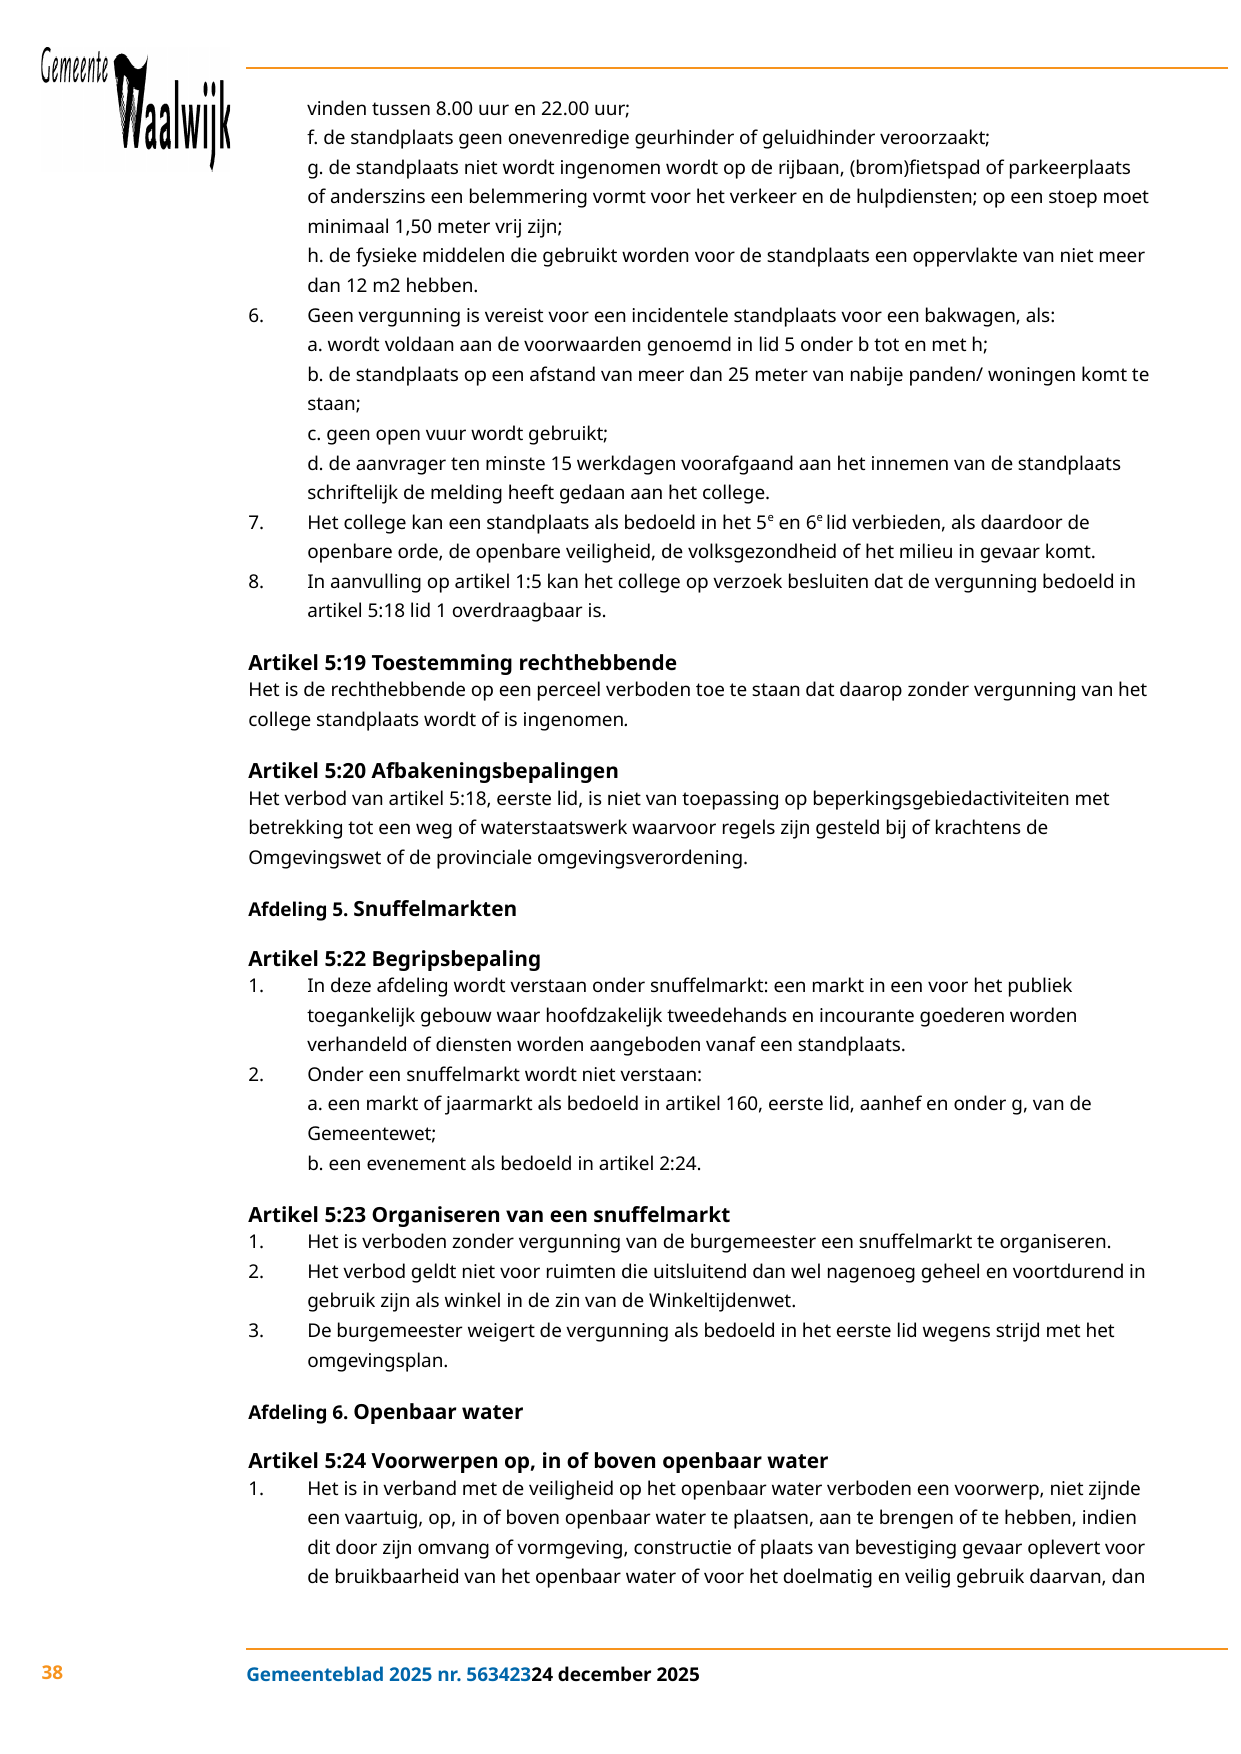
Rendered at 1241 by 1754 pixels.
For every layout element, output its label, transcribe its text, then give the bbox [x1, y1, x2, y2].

list a. een markt of jaarmarkt als bedoeld in artikel 160, eerste lid, aanhef en onder g, van de Gemeentewet; [248, 1091, 1152, 1146]
text Artikel 5:20 Afbakeningsbepalingen [248, 757, 1152, 785]
list In aanvulling op artikel 1:5 kan het college op verzoek besluiten dat de vergunning bedoeld in artikel 5:18 lid 1 overdraagbaar is. [248, 568, 1152, 623]
text Artikel 5:19 Toestemming rechthebbende [248, 648, 1152, 677]
picture [41, 47, 231, 172]
list Het verbod geldt niet voor ruimten die uitsluitend dan wel nagenoeg geheel en voortdurend in gebruik zijn als winkel in de zin van de Winkeltijdenwet. [248, 1258, 1152, 1313]
list Onder een snuffelmarkt wordt niet verstaan: [248, 1061, 1152, 1087]
text Afdeling 6. Openbaar water [248, 1397, 1152, 1426]
list c. geen open vuur wordt gebruikt; [248, 420, 1152, 446]
list h. de fysieke middelen die gebruikt worden voor de standplaats een oppervlakte van niet meer dan 12 m2 hebben. [248, 243, 1152, 298]
list a. wordt voldaan aan de voorwaarden genoemd in lid 5 onder b tot en met h; [248, 331, 1152, 357]
list d. de aanvrager ten minste 15 werkdagen voorafgaand aan het innemen van de standplaats schriftelijk de melding heeft gedaan aan het college. [248, 450, 1152, 505]
text Het is de rechthebbende op een perceel verboden toe te staan dat daarop zonder vergunning van het college standplaats wordt of is ingenomen. [248, 677, 1152, 732]
list b. de standplaats op een afstand van meer dan 25 meter van nabije panden/ woningen komt te staan; [248, 361, 1152, 416]
list f. de standplaats geen onevenredige geurhinder of geluidhinder veroorzaakt; [248, 124, 1152, 150]
list Het is verboden zonder vergunning van de burgemeester een snuffelmarkt te organiseren. [248, 1228, 1152, 1254]
list b. een evenement als bedoeld in artikel 2:24. [248, 1150, 1152, 1175]
list Geen vergunning is vereist voor een incidentele standplaats voor een bakwagen, als: [248, 302, 1152, 328]
list g. de standplaats niet wordt ingenomen wordt op de rijbaan, (brom)fietspad of parkeerplaats of anderszins een belemmering vormt voor het verkeer en de hulpdiensten; op een stoep moet minimaal 1,50 meter vrij zijn; [248, 154, 1152, 239]
text Artikel 5:24 Voorwerpen op, in of boven openbaar water [248, 1446, 1152, 1475]
text Afdeling 5. Snuffelmarkten [248, 894, 1152, 923]
text Artikel 5:23 Organiseren van een snuffelmarkt [248, 1200, 1152, 1228]
text Het verbod van artikel 5:18, eerste lid, is niet van toepassing op beperkingsgebiedactiviteiten met betrekking tot een weg of waterstaatswerk waarvoor regels zijn gesteld bij of krachtens de Omgevingswet of de provinciale omgevingsverordening. [248, 785, 1152, 870]
list Het is in verband met de veiligheid op het openbaar water verboden een voorwerp, niet zijnde een vaartuig, op, in of boven openbaar water te plaatsen, aan te brengen of te hebben, indien dit door zijn omvang of vormgeving, constructie of plaats van bevestiging gevaar oplevert voor de bruikbaarheid van het openbaar water of voor het doelmatig en veilig gebruik daarvan, dan [248, 1475, 1152, 1589]
list De burgemeester weigert de vergunning als bedoeld in het eerste lid wegens strijd met het omgevingsplan. [248, 1317, 1152, 1373]
text Artikel 5:22 Begripsbepaling [248, 944, 1152, 972]
list In deze afdeling wordt verstaan onder snuffelmarkt: een markt in een voor het publiek toegankelijk gebouw waar hoofdzakelijk tweedehands en incourante goederen worden verhandeld of diensten worden aangeboden vanaf een standplaats. [248, 972, 1152, 1057]
list vinden tussen 8.00 uur en 22.00 uur; [248, 95, 1152, 121]
list Het college kan een standplaats als bedoeld in het 5e en 6e lid verbieden, als daardoor de openbare orde, de openbare veiligheid, de volksgezondheid of het milieu in gevaar komt. [248, 509, 1152, 564]
